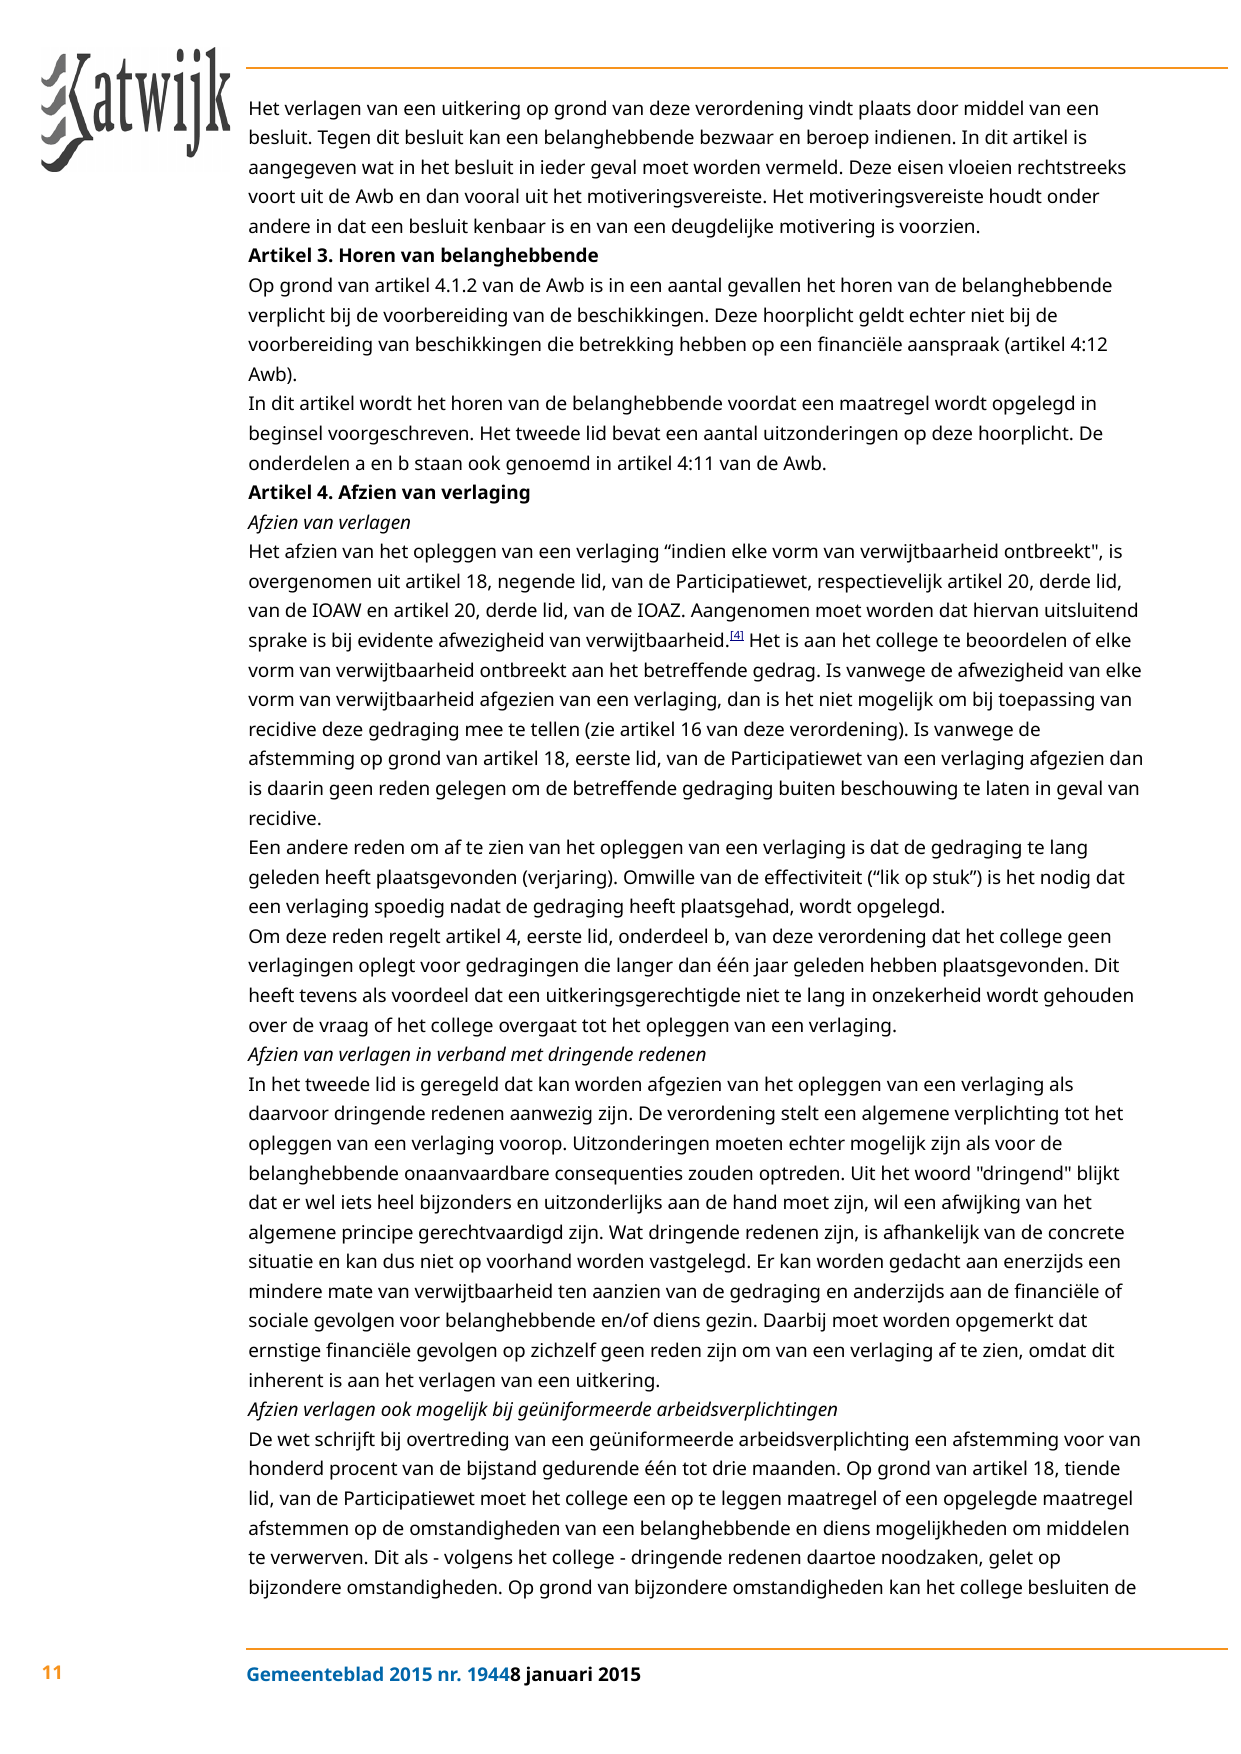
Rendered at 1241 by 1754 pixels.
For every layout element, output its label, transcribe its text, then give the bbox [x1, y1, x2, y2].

text De wet schrijft bij overtreding van een geüniformeerde arbeidsverplichting een afstemming voor van honderd procent van de bijstand gedurende één tot drie maanden. Op grond van artikel 18, tiende lid, van de Participatiewet moet het college een op te leggen maatregel of een opgelegde maatregel afstemmen op de omstandigheden van een belanghebbende en diens mogelijkheden om middelen te verwerven. Dit als - volgens het college - dringende redenen daartoe noodzaken, gelet op bijzondere omstandigheden. Op grond van bijzondere omstandigheden kan het college besluiten de [248, 1426, 1152, 1600]
text Artikel 3. Horen van belanghebbende [248, 243, 1152, 268]
text Een andere reden om af te zien van het opleggen van een verlaging is dat de gedraging te lang geleden heeft plaatsgevonden (verjaring). Omwille van de effectiviteit (“lik op stuk”) is het nodig dat een verlaging spoedig nadat de gedraging heeft plaatsgehad, wordt opgelegd. [248, 834, 1152, 919]
text Artikel 4. Afzien van verlaging [248, 479, 1152, 505]
text Afzien van verlagen in verband met dringende redenen [248, 1041, 1152, 1067]
text Het afzien van het opleggen van een verlaging “indien elke vorm van verwijtbaarheid ontbreekt", is overgenomen uit artikel 18, negende lid, van de Participatiewet, respectievelijk artikel 20, derde lid, van de IOAW en artikel 20, derde lid, van de IOAZ. Aangenomen moet worden dat hiervan uitsluitend sprake is bij evidente afwezigheid van verwijtbaarheid.[4] Het is aan het college te beoordelen of elke vorm van verwijtbaarheid ontbreekt aan het betreffende gedrag. Is vanwege de afwezigheid van elke vorm van verwijtbaarheid afgezien van een verlaging, dan is het niet mogelijk om bij toepassing van recidive deze gedraging mee te tellen (zie artikel 16 van deze verordening). Is vanwege de afstemming op grond van artikel 18, eerste lid, van de Participatiewet van een verlaging afgezien dan is daarin geen reden gelegen om de betreffende gedraging buiten beschouwing te laten in geval van recidive. [248, 538, 1152, 831]
text In dit artikel wordt het horen van de belanghebbende voordat een maatregel wordt opgelegd in beginsel voorgeschreven. Het tweede lid bevat een aantal uitzonderingen op deze hoorplicht. De onderdelen a en b staan ook genoemd in artikel 4:11 van de Awb. [248, 391, 1152, 476]
text Om deze reden regelt artikel 4, eerste lid, onderdeel b, van deze verordening dat het college geen verlagingen oplegt voor gedragingen die langer dan één jaar geleden hebben plaatsgevonden. Dit heeft tevens als voordeel dat een uitkeringsgerechtigde niet te lang in onzekerheid wordt gehouden over de vraag of het college overgaat tot het opleggen van een verlaging. [248, 923, 1152, 1038]
text In het tweede lid is geregeld dat kan worden afgezien van het opleggen van een verlaging als daarvoor dringende redenen aanwezig zijn. De verordening stelt een algemene verplichting tot het opleggen van een verlaging voorop. Uitzonderingen moeten echter mogelijk zijn als voor de belanghebbende onaanvaardbare consequenties zouden optreden. Uit het woord "dringend" blijkt dat er wel iets heel bijzonders en uitzonderlijks aan de hand moet zijn, wil een afwijking van het algemene principe gerechtvaardigd zijn. Wat dringende redenen zijn, is afhankelijk van de concrete situatie en kan dus niet op voorhand worden vastgelegd. Er kan worden gedacht aan enerzijds een mindere mate van verwijtbaarheid ten aanzien van de gedraging en anderzijds aan de financiële of sociale gevolgen voor belanghebbende en/of diens gezin. Daarbij moet worden opgemerkt dat ernstige financiële gevolgen op zichzelf geen reden zijn om van een verlaging af te zien, omdat dit inherent is aan het verlagen van een uitkering. [248, 1071, 1152, 1393]
text Het verlagen van een uitkering op grond van deze verordening vindt plaats door middel van een besluit. Tegen dit besluit kan een belanghebbende bezwaar en beroep indienen. In dit artikel is aangegeven wat in het besluit in ieder geval moet worden vermeld. Deze eisen vloeien rechtstreeks voort uit de Awb en dan vooral uit het motiveringsvereiste. Het motiveringsvereiste houdt onder andere in dat een besluit kenbaar is en van een deugdelijke motivering is voorzien. [248, 95, 1152, 239]
text Afzien verlagen ook mogelijk bij geüniformeerde arbeidsverplichtingen [248, 1396, 1152, 1422]
text Op grond van artikel 4.1.2 van de Awb is in een aantal gevallen het horen van de belanghebbende verplicht bij de voorbereiding van de beschikkingen. Deze hoorplicht geldt echter niet bij de voorbereiding van beschikkingen die betrekking hebben op een financiële aanspraak (artikel 4:12 Awb). [248, 272, 1152, 387]
text Afzien van verlagen [248, 509, 1152, 535]
picture [41, 47, 231, 172]
